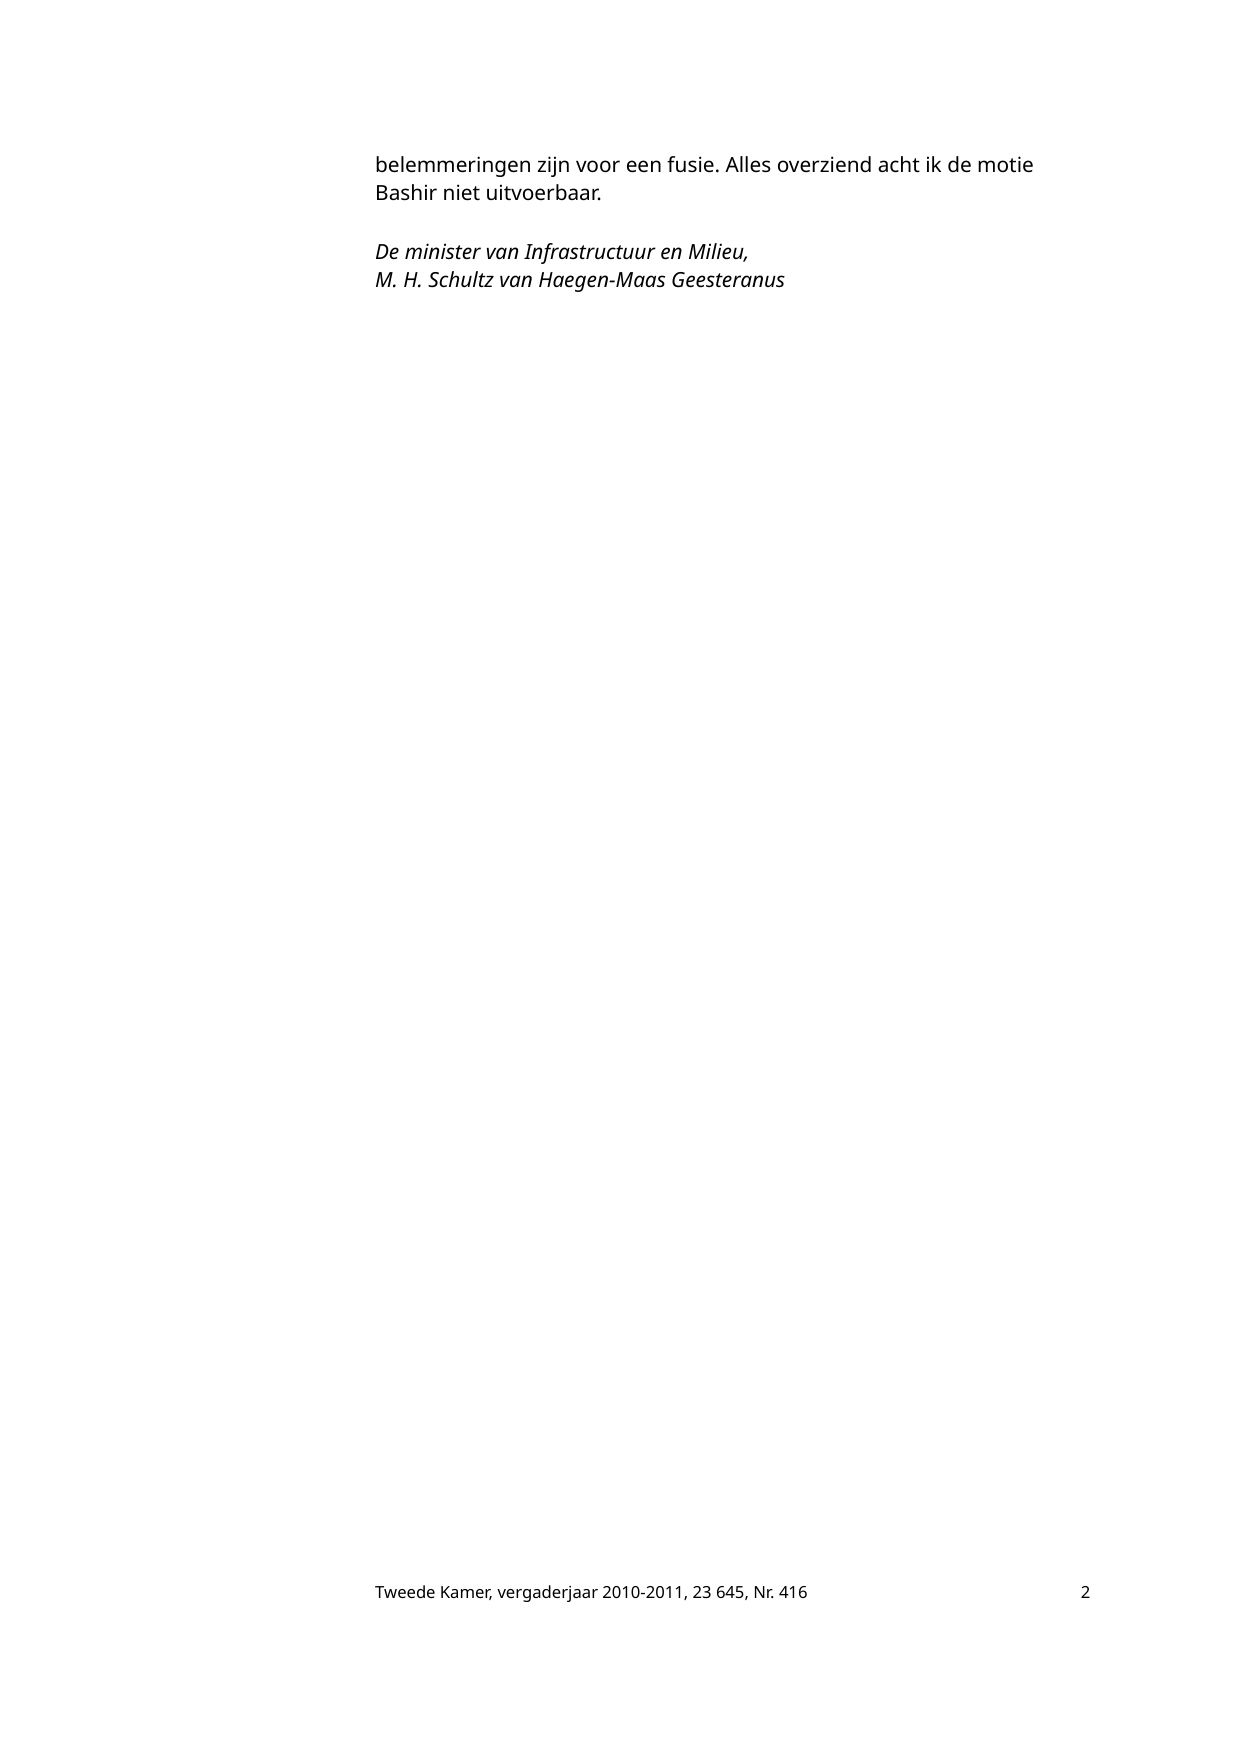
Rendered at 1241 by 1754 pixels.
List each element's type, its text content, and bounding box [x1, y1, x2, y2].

text De minister van Infrastructuur en Milieu, [375, 237, 1090, 265]
text belemmeringen zijn voor een fusie. Alles overziend acht ik de motie Bashir niet uitvoerbaar. [375, 150, 1090, 207]
text M. H. Schultz van Haegen-Maas Geesteranus [375, 265, 1090, 294]
